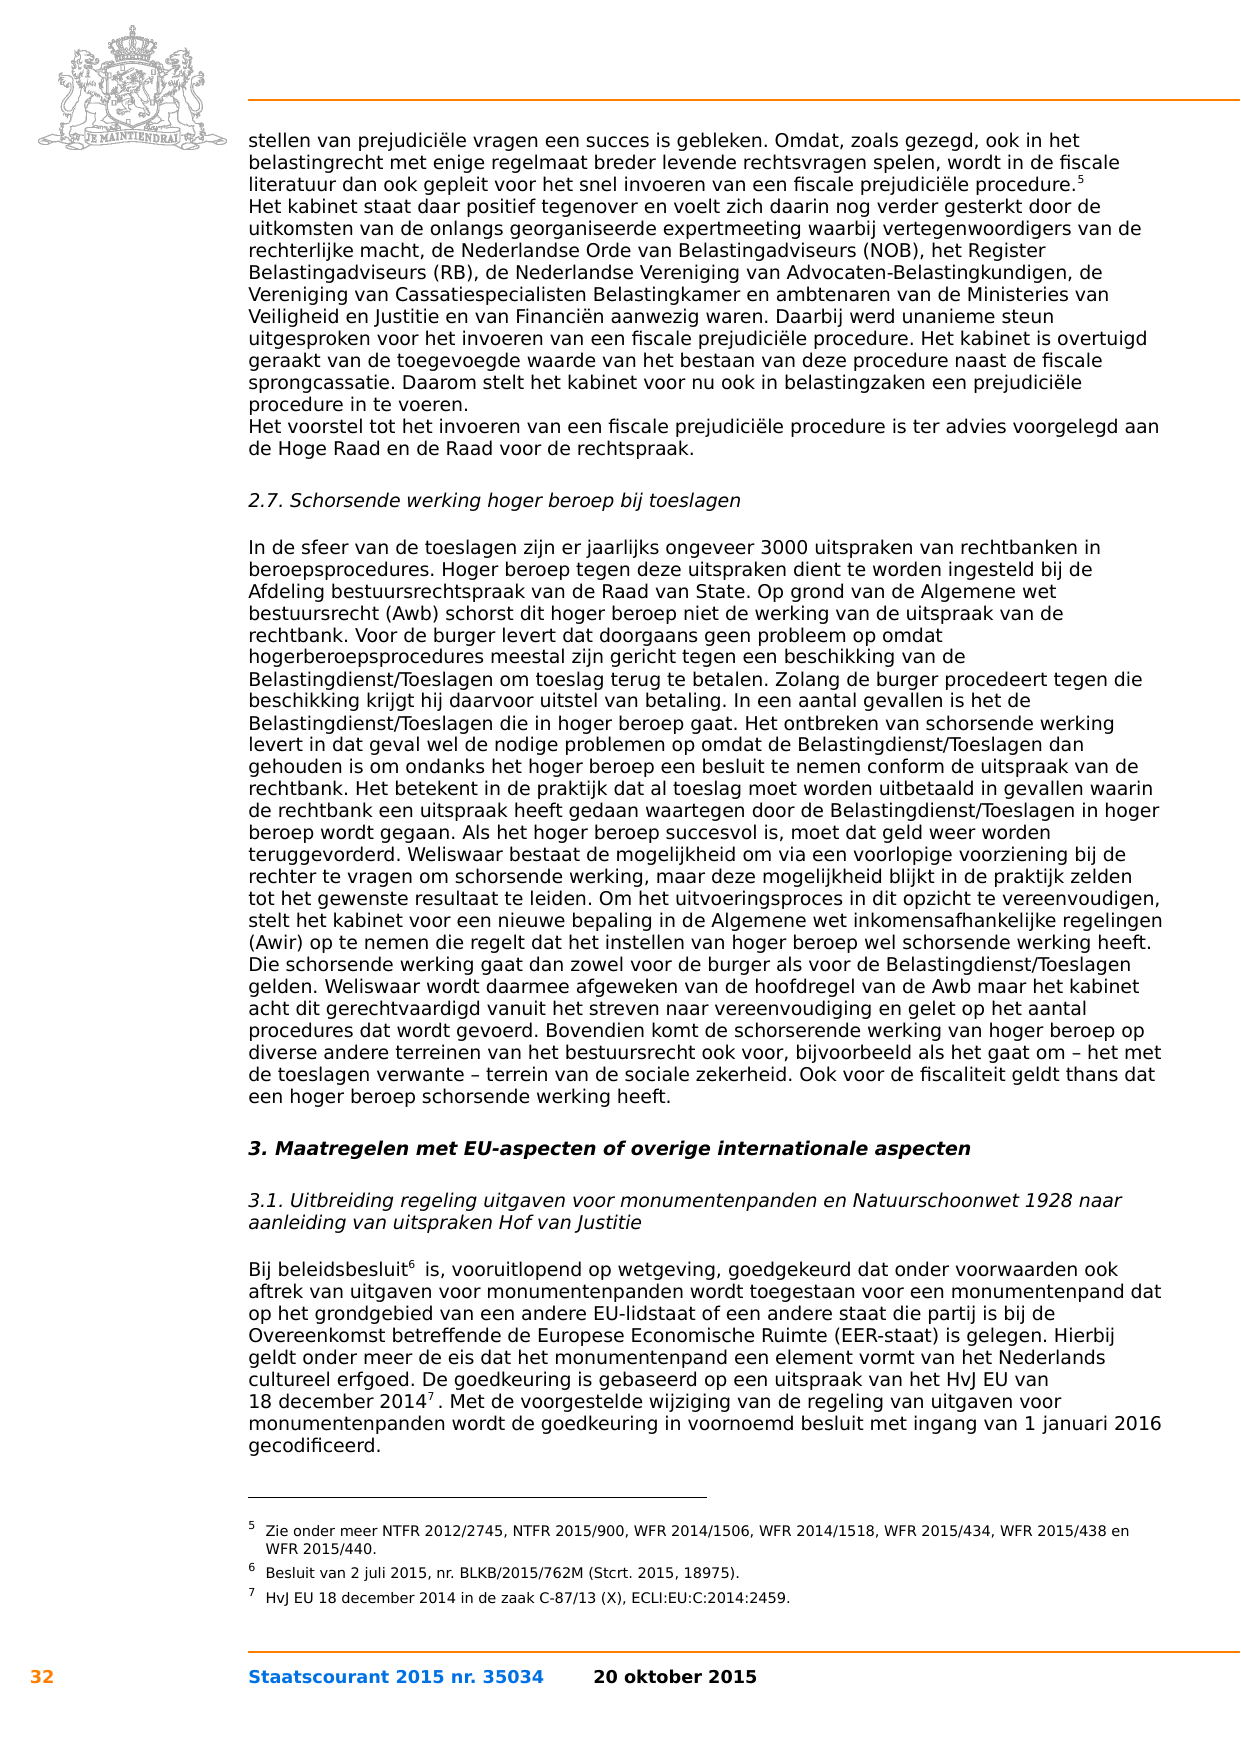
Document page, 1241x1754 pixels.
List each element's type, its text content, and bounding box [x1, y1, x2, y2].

text In de sfeer van de toeslagen zijn er jaarlijks ongeveer 3000 uitspraken van rechtbanken in beroepsprocedures. Hoger beroep tegen deze uitspraken dient te worden ingesteld bij de Afdeling bestuursrechtspraak van de Raad van State. Op grond van de Algemene wet bestuursrecht (Awb) schorst dit hoger beroep niet de werking van de uitspraak van de rechtbank. Voor de burger levert dat doorgaans geen probleem op omdat hogerberoepsprocedures meestal zijn gericht tegen een beschikking van de Belastingdienst/Toeslagen om toeslag terug te betalen. Zolang de burger procedeert tegen die beschikking krijgt hij daarvoor uitstel van betaling. In een aantal gevallen is het de Belastingdienst/Toeslagen die in hoger beroep gaat. Het ontbreken van schorsende werking levert in dat geval wel de nodige problemen op omdat de Belastingdienst/Toeslagen dan gehouden is om ondanks het hoger beroep een besluit te nemen conform de uitspraak van de rechtbank. Het betekent in de praktijk dat al toeslag moet worden uitbetaald in gevallen waarin de rechtbank een uitspraak heeft gedaan waartegen door de Belastingdienst/Toeslagen in hoger beroep wordt gegaan. Als het hoger beroep succesvol is, moet dat geld weer worden teruggevorderd. Weliswaar bestaat de mogelijkheid om via een voorlopige voorziening bij de rechter te vragen om schorsende werking, maar deze mogelijkheid blijkt in de praktijk zelden tot het gewenste resultaat te leiden. Om het uitvoeringsproces in dit opzicht te vereenvoudigen, stelt het kabinet voor een nieuwe bepaling in de Algemene wet inkomensafhankelijke regelingen (Awir) op te nemen die regelt dat het instellen van hoger beroep wel schorsende werking heeft. Die schorsende werking gaat dan zowel voor de burger als voor de Belastingdienst/Toeslagen gelden. Weliswaar wordt daarmee afgeweken van de hoofdregel van de Awb maar het kabinet acht dit gerechtvaardigd vanuit het streven naar vereenvoudiging en gelet op het aantal procedures dat wordt gevoerd. Bovendien komt de schorserende werking van hoger beroep op diverse andere terreinen van het bestuursrecht ook voor, bijvoorbeeld als het gaat om – het met de toeslagen verwante – terrein van de sociale zekerheid. Ook voor de fiscaliteit geldt thans dat een hoger beroep schorsende werking heeft. [248, 537, 1163, 1108]
subtitle 2.7. Schorsende werking hoger beroep bij toeslagen [248, 489, 1163, 512]
subtitle 3.1. Uitbreiding regeling uitgaven voor monumentenpanden en Natuurschoonwet 1928 naar aanleiding van uitspraken Hof van Justitie [248, 1190, 1163, 1234]
text stellen van prejudiciële vragen een succes is gebleken. Omdat, zoals gezegd, ook in het belastingrecht met enige regelmaat breder levende rechtsvragen spelen, wordt in de fiscale literatuur dan ook gepleit voor het snel invoeren van een fiscale prejudiciële procedure. [248, 130, 1163, 196]
subtitle 3. Maatregelen met EU-aspecten of overige internationale aspecten [248, 1138, 1163, 1160]
text Het kabinet staat daar positief tegenover en voelt zich daarin nog verder gesterkt door de uitkomsten van de onlangs georganiseerde expertmeeting waarbij vertegenwoordigers van de rechterlijke macht, de Nederlandse Orde van Belastingadviseurs (NOB), het Register Belastingadviseurs (RB), de Nederlandse Vereniging van Advocaten-Belastingkundigen, de Vereniging van Cassatiespecialisten Belastingkamer en ambtenaren van de Ministeries van Veiligheid en Justitie en van Financiën aanwezig waren. Daarbij werd unanieme steun uitgesproken voor het invoeren van een fiscale prejudiciële procedure. Het kabinet is overtuigd geraakt van de toegevoegde waarde van het bestaan van deze procedure naast de fiscale sprongcassatie. Daarom stelt het kabinet voor nu ook in belastingzaken een prejudiciële procedure in te voeren. [248, 196, 1163, 416]
text Besluit van 2 juli 2015, nr. BLKB/2015/762M (Stcrt. 2015, 18975). [248, 1561, 1163, 1583]
text Bij beleidsbesluit is, vooruitlopend op wetgeving, goedgekeurd dat onder voorwaarden ook aftrek van uitgaven voor monumentenpanden wordt toegestaan voor een monumentenpand dat op het grondgebied van een andere EU-lidstaat of een andere staat die partij is bij de Overeenkomst betreffende de Europese Economische Ruimte (EER-staat) is gelegen. Hierbij geldt onder meer de eis dat het monumentenpand een element vormt van het Nederlands cultureel erfgoed. De goedkeuring is gebaseerd op een uitspraak van het HvJ EU van 18 december 2014. Met de voorgestelde wijziging van de regeling van uitgaven voor monumentenpanden wordt de goedkeuring in voornoemd besluit met ingang van 1 januari 2016 gecodificeerd. [248, 1259, 1163, 1457]
picture [38, 25, 227, 150]
text HvJ EU 18 december 2014 in de zaak C-87/13 (X), ECLI:EU:C:2014:2459. [248, 1586, 1163, 1608]
text Het voorstel tot het invoeren van een fiscale prejudiciële procedure is ter advies voorgelegd aan de Hoge Raad en de Raad voor de rechtspraak. [248, 416, 1163, 459]
text Zie onder meer NTFR 2012/2745, NTFR 2015/900, WFR 2014/1506, WFR 2014/1518, WFR 2015/434, WFR 2015/438 en WFR 2015/440. [248, 1519, 1163, 1558]
